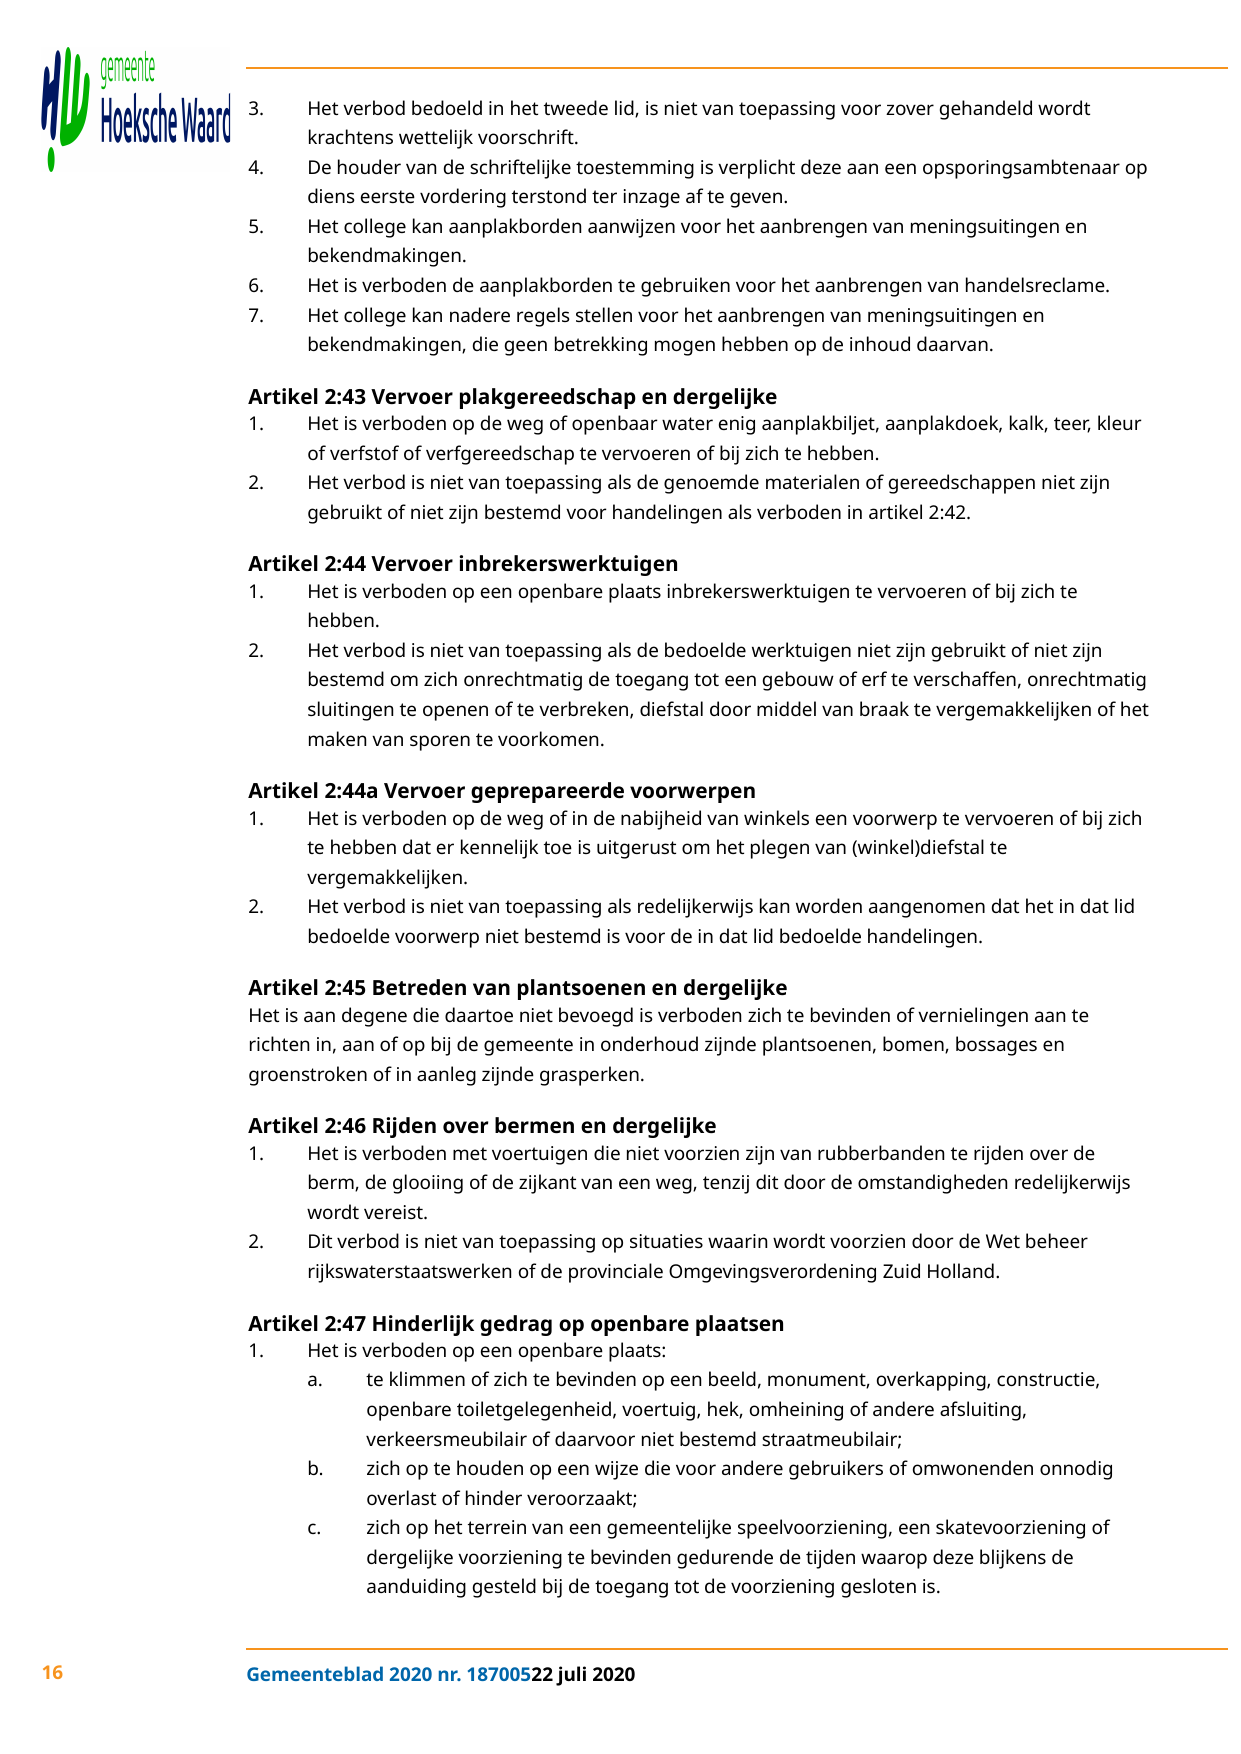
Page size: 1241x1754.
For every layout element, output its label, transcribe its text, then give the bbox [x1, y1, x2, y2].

list Het verbod bedoeld in het tweede lid, is niet van toepassing voor zover gehandeld wordt krachtens wettelijk voorschrift. [248, 95, 1152, 150]
list zich op te houden op een wijze die voor andere gebruikers of omwonenden onnodig overlast of hinder veroorzaakt; [307, 1455, 1152, 1511]
list Het is verboden de aanplakborden te gebruiken voor het aanbrengen van handelsreclame. [248, 272, 1152, 298]
list Het verbod is niet van toepassing als de genoemde materialen of gereedschappen niet zijn gebruikt of niet zijn bestemd voor handelingen als verboden in artikel 2:42. [248, 469, 1152, 525]
text Artikel 2:44 Vervoer inbrekerswerktuigen [248, 549, 1152, 578]
text Artikel 2:47 Hinderlijk gedrag op openbare plaatsen [248, 1309, 1152, 1337]
picture [41, 47, 231, 172]
text Artikel 2:43 Vervoer plakgereedschap en dergelijke [248, 382, 1152, 410]
text Het is aan degene die daartoe niet bevoegd is verboden zich te bevinden of vernielingen aan te richten in, aan of op bij de gemeente in onderhoud zijnde plantsoenen, bomen, bossages en groenstroken of in aanleg zijnde grasperken. [248, 1002, 1152, 1087]
text Artikel 2:46 Rijden over bermen en dergelijke [248, 1111, 1152, 1140]
list Het is verboden op de weg of in de nabijheid van winkels een voorwerp te vervoeren of bij zich te hebben dat er kennelijk toe is uitgerust om het plegen van (winkel)diefstal te vergemakkelijken. [248, 805, 1152, 889]
list Het is verboden op een openbare plaats inbrekerswerktuigen te vervoeren of bij zich te hebben. [248, 578, 1152, 633]
list Het college kan nadere regels stellen voor het aanbrengen van meningsuitingen en bekendmakingen, die geen betrekking mogen hebben op de inhoud daarvan. [248, 302, 1152, 357]
text Artikel 2:44a Vervoer geprepareerde voorwerpen [248, 776, 1152, 805]
list De houder van de schriftelijke toestemming is verplicht deze aan een opsporingsambtenaar op diens eerste vordering terstond ter inzage af te geven. [248, 154, 1152, 209]
list Het verbod is niet van toepassing als redelijkerwijs kan worden aangenomen dat het in dat lid bedoelde voorwerp niet bestemd is voor de in dat lid bedoelde handelingen. [248, 893, 1152, 949]
list Het is verboden op een openbare plaats: [248, 1337, 1152, 1363]
list Het is verboden met voertuigen die niet voorzien zijn van rubberbanden te rijden over de berm, de glooiing of de zijkant van een weg, tenzij dit door de omstandigheden redelijkerwijs wordt vereist. [248, 1140, 1152, 1225]
list te klimmen of zich te bevinden op een beeld, monument, overkapping, constructie, openbare toiletgelegenheid, voertuig, hek, omheining of andere afsluiting, verkeersmeubilair of daarvoor niet bestemd straatmeubilair; [307, 1367, 1152, 1452]
list Het is verboden op de weg of openbaar water enig aanplakbiljet, aanplakdoek, kalk, teer, kleur of verfstof of verfgereedschap te vervoeren of bij zich te hebben. [248, 410, 1152, 466]
list Het verbod is niet van toepassing als de bedoelde werktuigen niet zijn gebruikt of niet zijn bestemd om zich onrechtmatig de toegang tot een gebouw of erf te verschaffen, onrechtmatig sluitingen te openen of te verbreken, diefstal door middel van braak te vergemakkelijken of het maken van sporen te voorkomen. [248, 637, 1152, 752]
text Artikel 2:45 Betreden van plantsoenen en dergelijke [248, 973, 1152, 1002]
list Dit verbod is niet van toepassing op situaties waarin wordt voorzien door de Wet beheer rijkswaterstaatswerken of de provinciale Omgevingsverordening Zuid Holland. [248, 1229, 1152, 1284]
list Het college kan aanplakborden aanwijzen voor het aanbrengen van meningsuitingen en bekendmakingen. [248, 213, 1152, 268]
list zich op het terrein van een gemeentelijke speelvoorziening, een skatevoorziening of dergelijke voorziening te bevinden gedurende de tijden waarop deze blijkens de aanduiding gesteld bij de toegang tot de voorziening gesloten is. [307, 1514, 1152, 1599]
